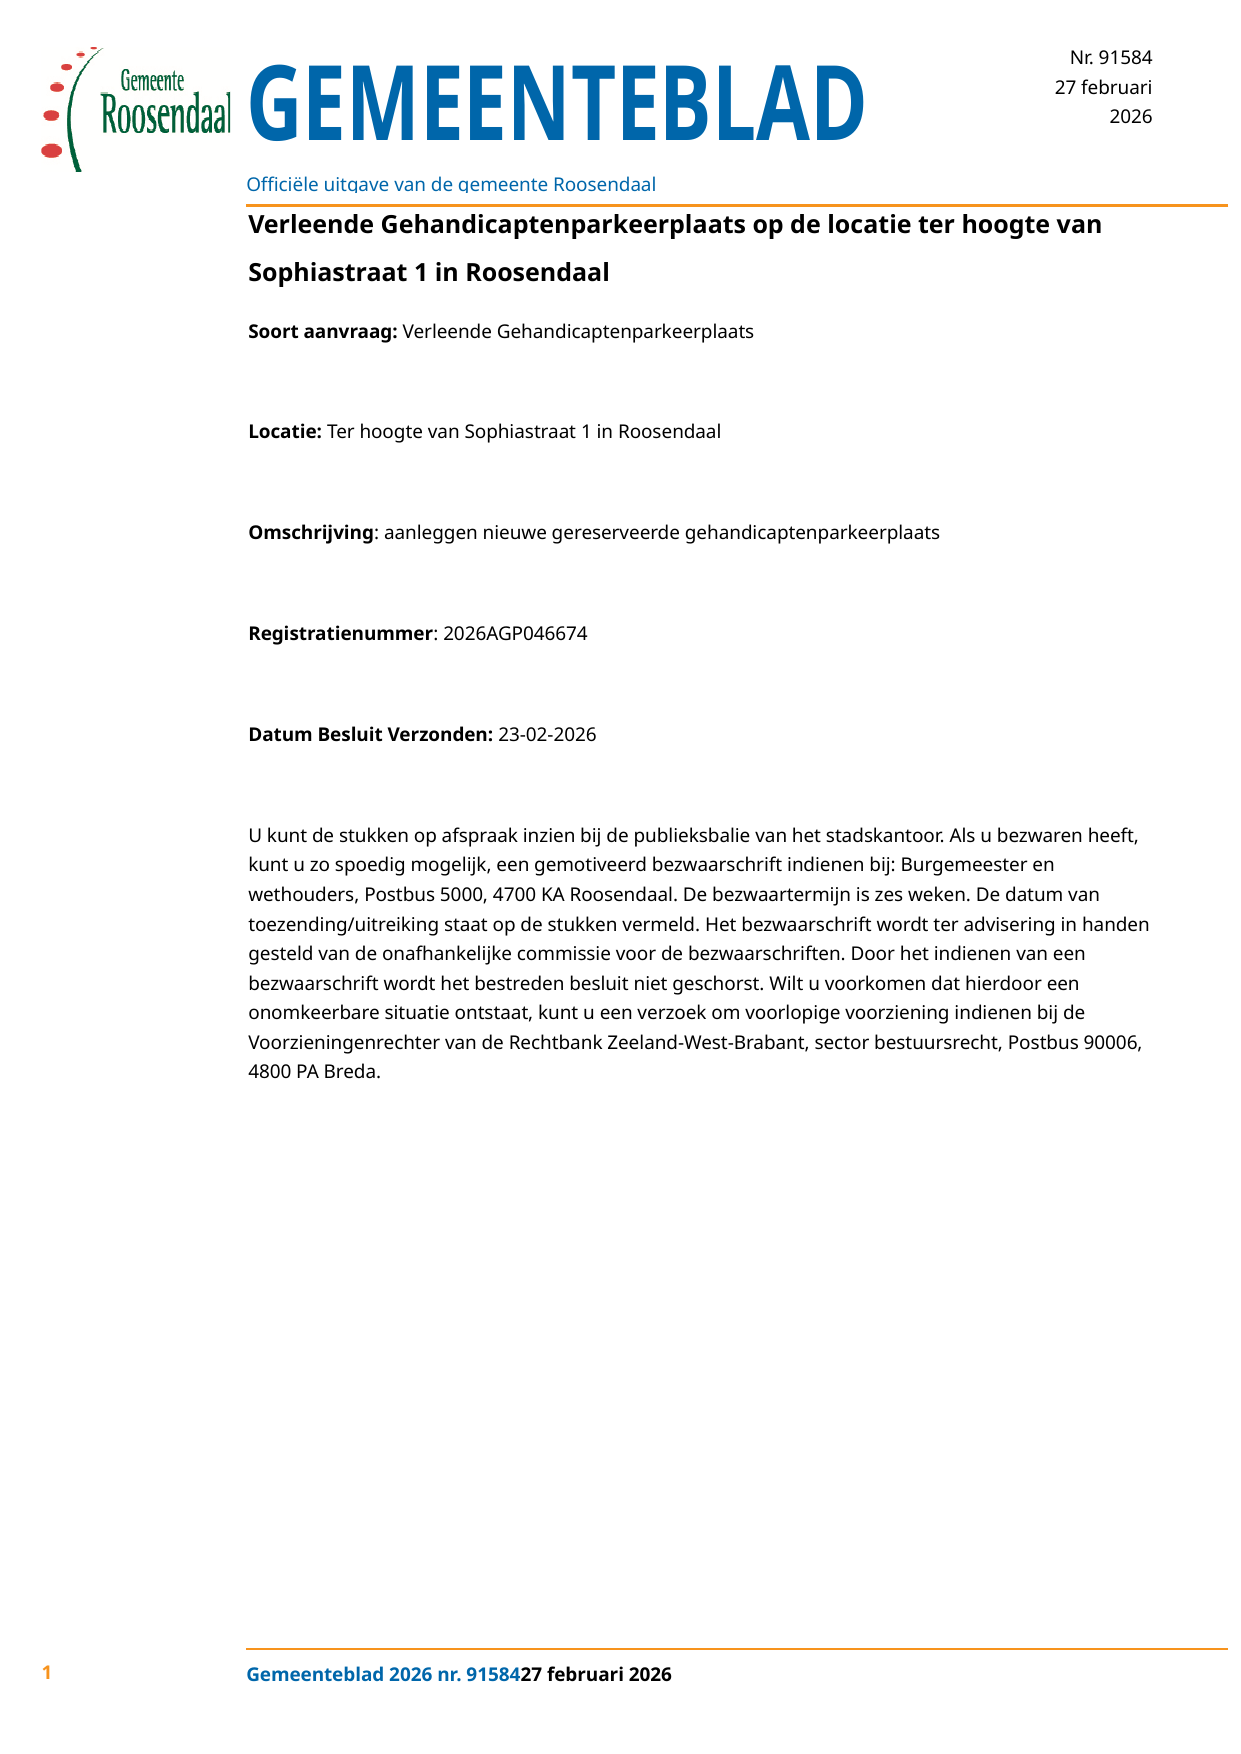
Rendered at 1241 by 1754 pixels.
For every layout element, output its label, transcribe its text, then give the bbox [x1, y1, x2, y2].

text U kunt de stukken op afspraak inzien bij de publieksbalie van het stadskantoor. Als u bezwaren heeft, kunt u zo spoedig mogelijk, een gemotiveerd bezwaarschrift indienen bij: Burgemeester en wethouders, Postbus 5000, 4700 KA Roosendaal. De bezwaartermijn is zes weken. De datum van toezending/uitreiking staat op de stukken vermeld. Het bezwaarschrift wordt ter advisering in handen gesteld van de onafhankelijke commissie voor de bezwaarschriften. Door het indienen van een bezwaarschrift wordt het bestreden besluit niet geschorst. Wilt u voorkomen dat hierdoor een onomkeerbare situatie ontstaat, kunt u een verzoek om voorlopige voorziening indienen bij de Voorzieningenrechter van de Rechtbank Zeeland-West-Brabant, sector bestuursrecht, Postbus 90006, 4800 PA Breda. [248, 822, 1152, 1084]
text Verleende Gehandicaptenparkeerplaats op de locatie ter hoogte van Sophiastraat 1 in Roosendaal [248, 207, 1152, 288]
text Omschrijving: aanleggen nieuwe gereserveerde gehandicaptenparkeerplaats [248, 519, 1152, 545]
picture [41, 47, 231, 172]
text Datum Besluit Verzonden: 23-02-2026 [248, 721, 1152, 747]
text Locatie: Ter hoogte van Sophiastraat 1 in Roosendaal [248, 419, 1152, 444]
text Registratienummer: 2026AGP046674 [248, 620, 1152, 646]
text Soort aanvraag: Verleende Gehandicaptenparkeerplaats [248, 318, 1152, 344]
